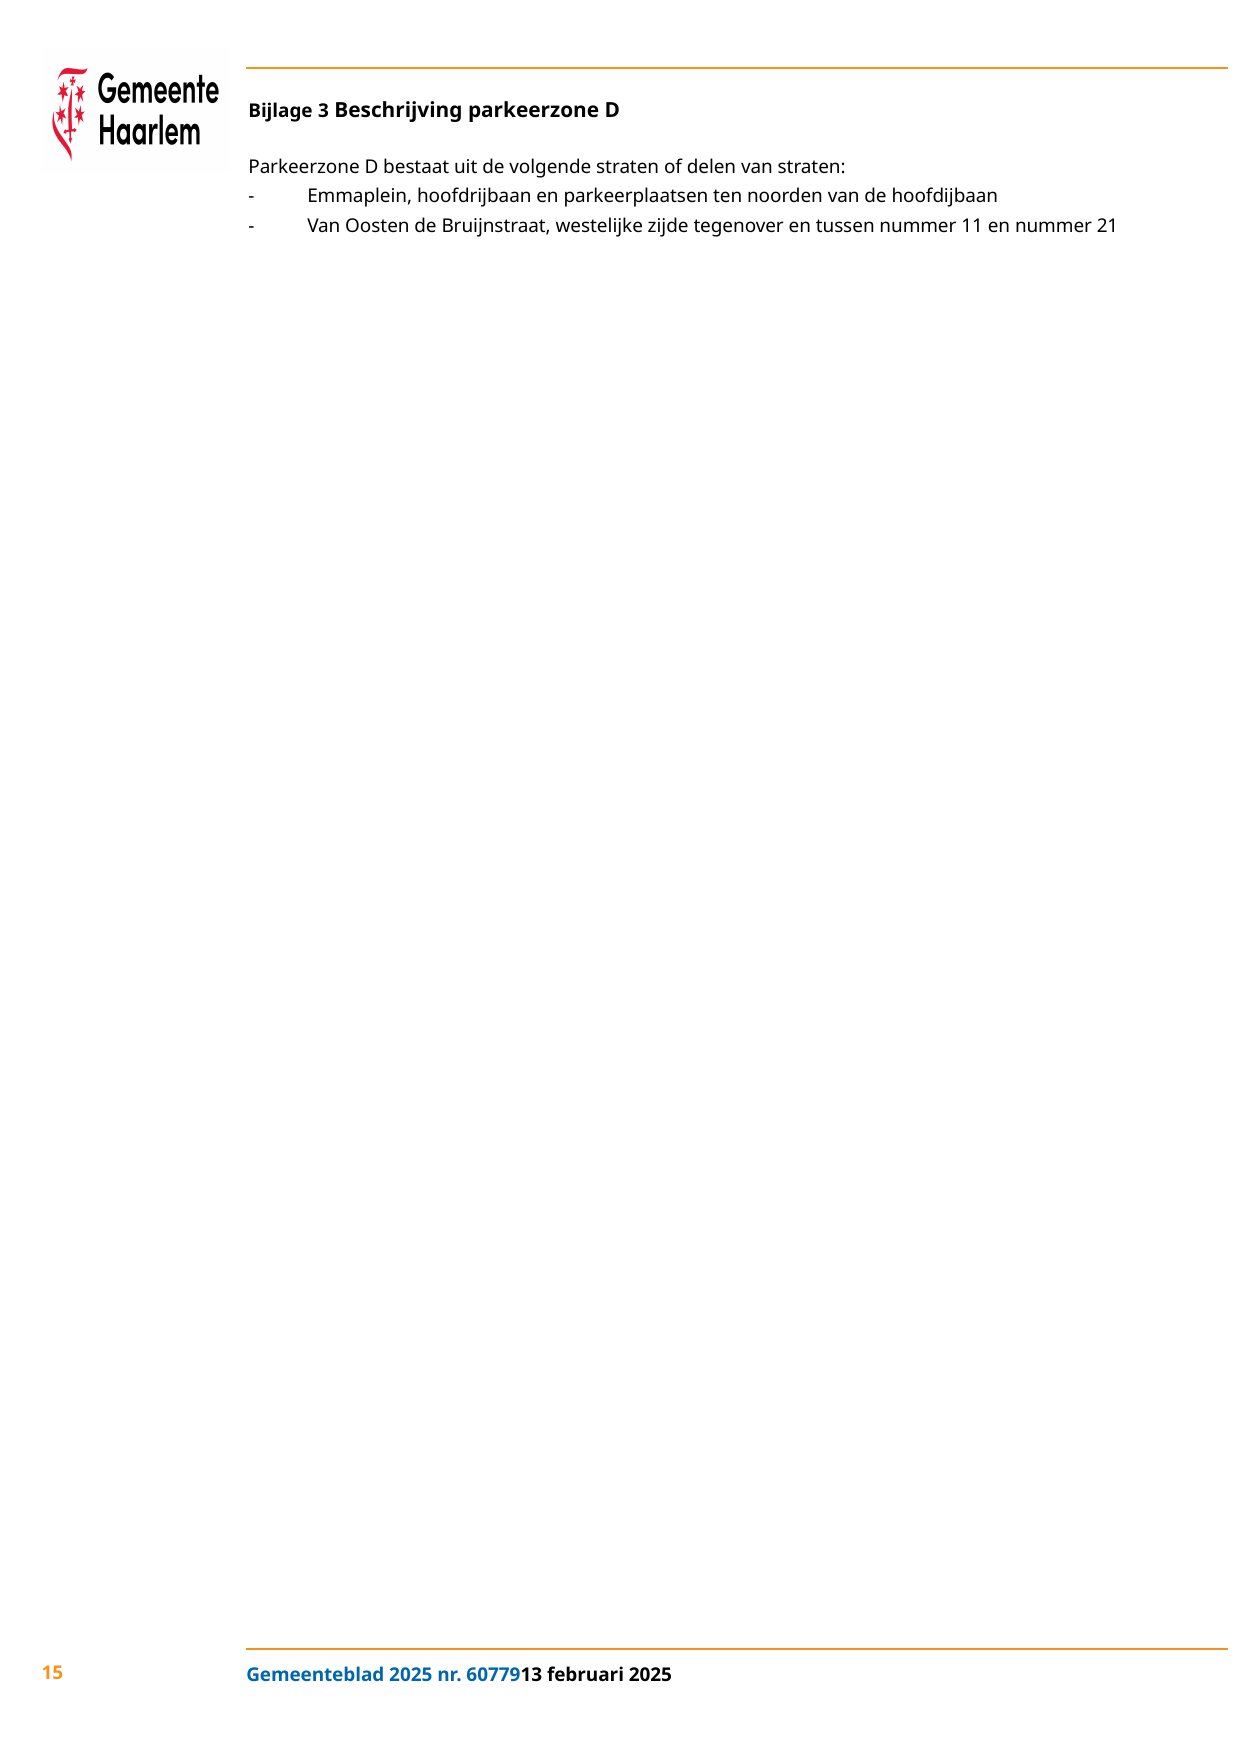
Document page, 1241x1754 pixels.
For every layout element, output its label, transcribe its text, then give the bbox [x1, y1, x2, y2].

text Bijlage 3 Beschrijving parkeerzone D [248, 95, 1152, 123]
list Emmaplein, hoofdrijbaan en parkeerplaatsen ten noorden van de hoofdijbaan [248, 182, 1152, 208]
text Parkeerzone D bestaat uit de volgende straten of delen van straten: [248, 153, 1152, 179]
list Van Oosten de Bruijnstraat, westelijke zijde tegenover en tussen nummer 11 en nummer 21 [248, 212, 1152, 238]
picture [41, 47, 231, 172]
